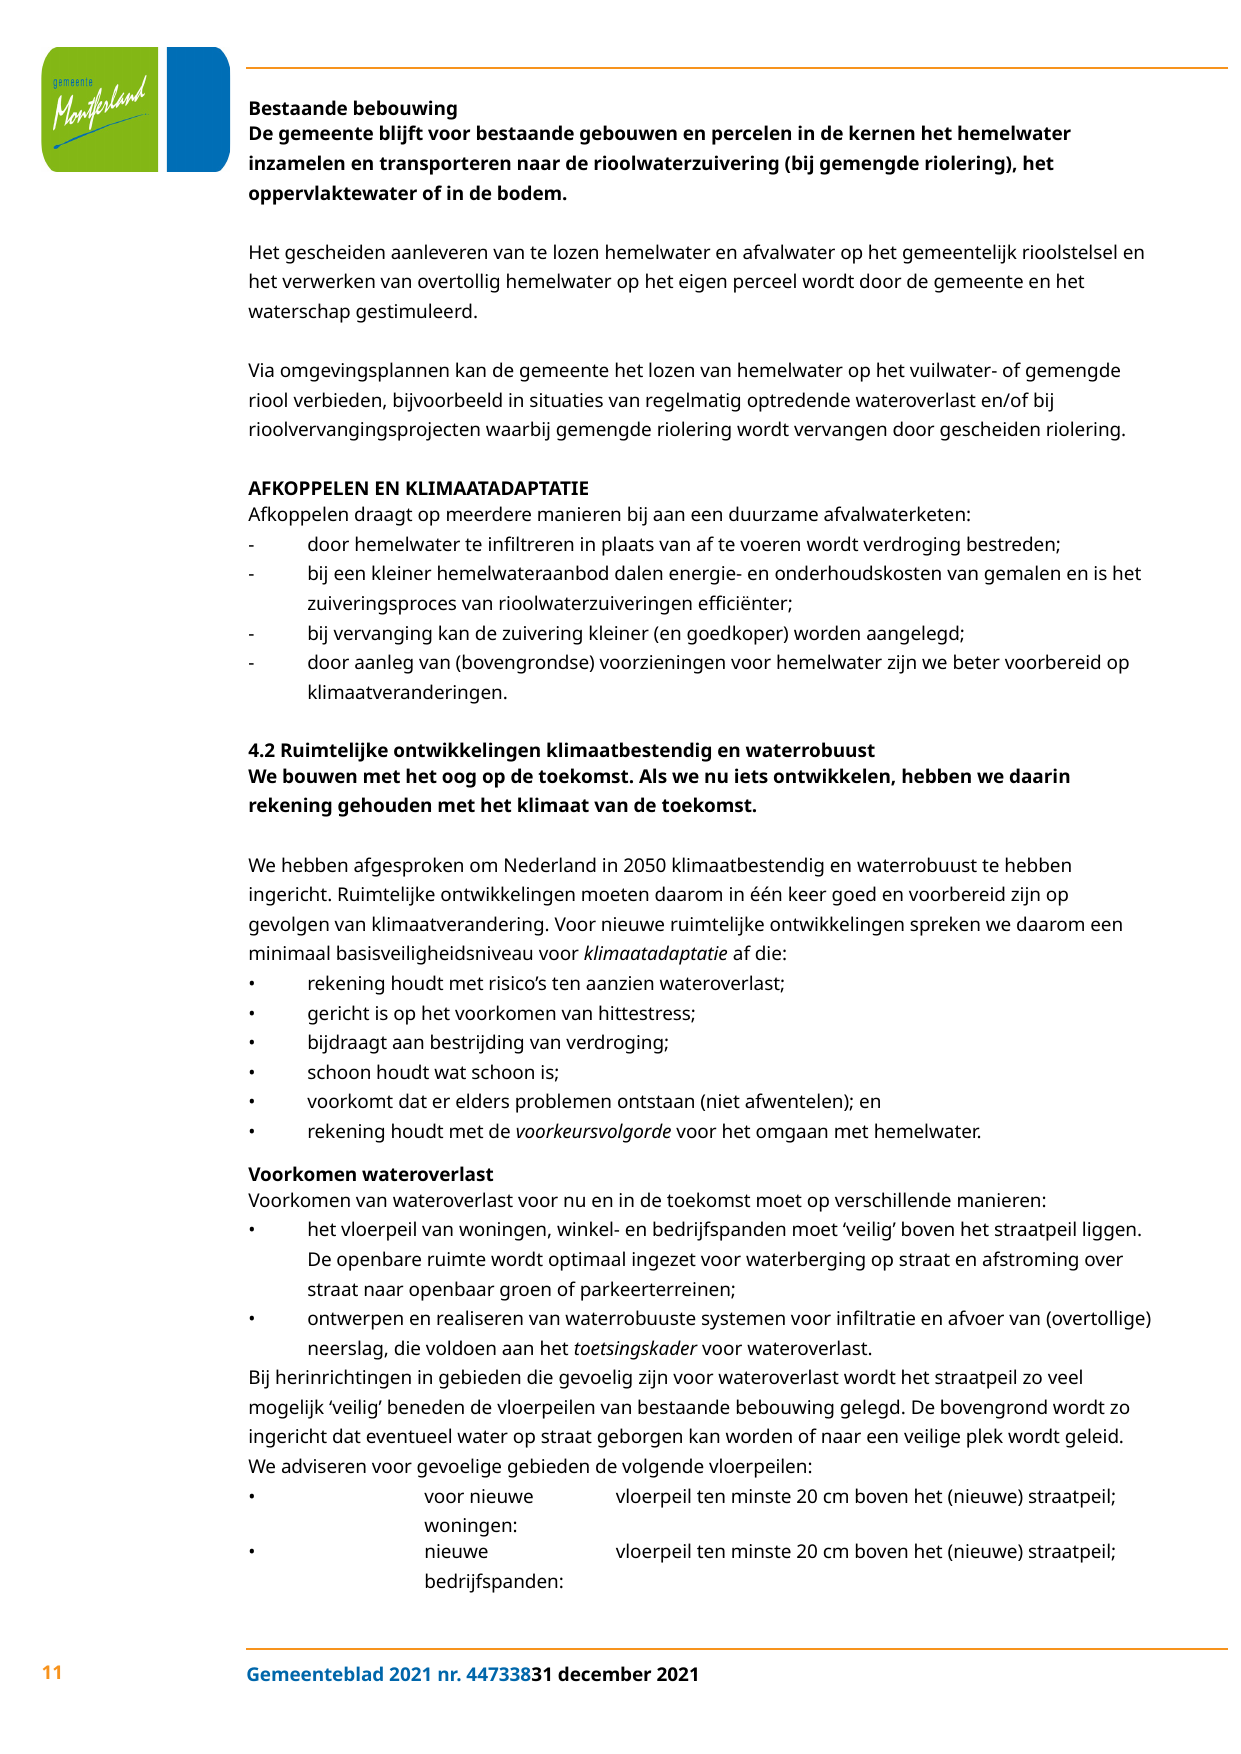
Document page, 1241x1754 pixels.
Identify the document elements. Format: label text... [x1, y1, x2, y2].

table_header AFKOPPELEN EN KLIMAATADAPTATIE [248, 476, 1152, 501]
picture [41, 47, 231, 172]
table_header voor nieuwe woningen: [424, 1483, 616, 1538]
text Via omgevingsplannen kan de gemeente het lozen van hemelwater op het vuilwater- of gemengde riool verbieden, bijvoorbeeld in situaties van regelmatig optredende wateroverlast en/of bij rioolvervangingsprojecten waarbij gemengde riolering wordt vervangen door gescheiden riolering. [248, 357, 1152, 442]
text 4.2 Ruimtelijke ontwikkelingen klimaatbestendig en waterrobuust [248, 737, 1152, 763]
text Bij herinrichtingen in gebieden die gevoelig zijn voor wateroverlast wordt het straatpeil zo veel mogelijk ‘veilig’ beneden de vloerpeilen van bestaande bebouwing gelegd. De bovengrond wordt zo ingericht dat eventueel water op straat geborgen kan worden of naar een veilige plek wordt geleid. We adviseren voor gevoelige gebieden de volgende vloerpeilen: [248, 1364, 1152, 1479]
list voorkomt dat er elders problemen ontstaan (niet afwentelen); en [248, 1088, 1152, 1114]
text Het gescheiden aanleveren van te lozen hemelwater en afvalwater op het gemeentelijk rioolstelsel en het verwerken van overtollig hemelwater op het eigen perceel wordt door de gemeente en het waterschap gestimuleerd. [248, 239, 1152, 324]
list gericht is op het voorkomen van hittestress; [248, 1000, 1152, 1026]
table_header vloerpeil ten minste 20 cm boven het (nieuwe) straatpeil; [616, 1483, 1152, 1538]
table_cell Afkoppelen draagt op meerdere manieren bij aan een duurzame afvalwaterketen: door hemelwater te infiltreren in plaats van af te voeren wordt verdroging bestreden; bij een kleiner hemelwateraanbod dalen energie- en onderhoudskosten van gemalen en is het zuiveringsproces van rioolwaterzuiveringen efficiënter; bij vervanging kan de zuivering kleiner (en goedkoper) worden aangelegd; door aanleg van (bovengrondse) voorzieningen voor hemelwater zijn we beter voorbereid op klimaatveranderingen. [248, 501, 1152, 704]
list ontwerpen en realiseren van waterrobuuste systemen voor infiltratie en afvoer van (overtollige) neerslag, die voldoen aan het toetsingskader voor wateroverlast. [248, 1305, 1152, 1361]
text We bouwen met het oog op de toekomst. Als we nu iets ontwikkelen, hebben we daarin rekening gehouden met het klimaat van de toekomst. [248, 763, 1152, 818]
list bijdraagt aan bestrijding van verdroging; [248, 1029, 1152, 1055]
text Bestaande bebouwing [248, 95, 1152, 121]
table_cell vloerpeil ten minste 20 cm boven het (nieuwe) straatpeil; [616, 1538, 1152, 1593]
list rekening houdt met risico’s ten aanzien wateroverlast; [248, 970, 1152, 996]
text Voorkomen wateroverlast [248, 1161, 1152, 1187]
table_cell nieuwe bedrijfspanden: [424, 1538, 616, 1593]
text We hebben afgesproken om Nederland in 2050 klimaatbestendig en waterrobuust te hebben ingericht. Ruimtelijke ontwikkelingen moeten daarom in één keer goed en voorbereid zijn op gevolgen van klimaatverandering. Voor nieuwe ruimtelijke ontwikkelingen spreken we daarom een minimaal basisveiligheidsniveau voor klimaatadaptatie af die: [248, 852, 1152, 966]
list het vloerpeil van woningen, winkel- en bedrijfspanden moet ‘veilig’ boven het straatpeil liggen. De openbare ruimte wordt optimaal ingezet voor waterberging op straat en afstroming over straat naar openbaar groen of parkeerterreinen; [248, 1217, 1152, 1301]
text Voorkomen van wateroverlast voor nu en in de toekomst moet op verschillende manieren: [248, 1187, 1152, 1213]
list schoon houdt wat schoon is; [248, 1059, 1152, 1085]
table_header • [248, 1483, 424, 1538]
text De gemeente blijft voor bestaande gebouwen en percelen in de kernen het hemelwater inzamelen en transporteren naar de rioolwaterzuivering (bij gemengde riolering), het oppervlaktewater of in de bodem. [248, 121, 1152, 205]
table_cell • [248, 1538, 424, 1593]
list rekening houdt met de voorkeursvolgorde voor het omgaan met hemelwater. [248, 1118, 1152, 1144]
